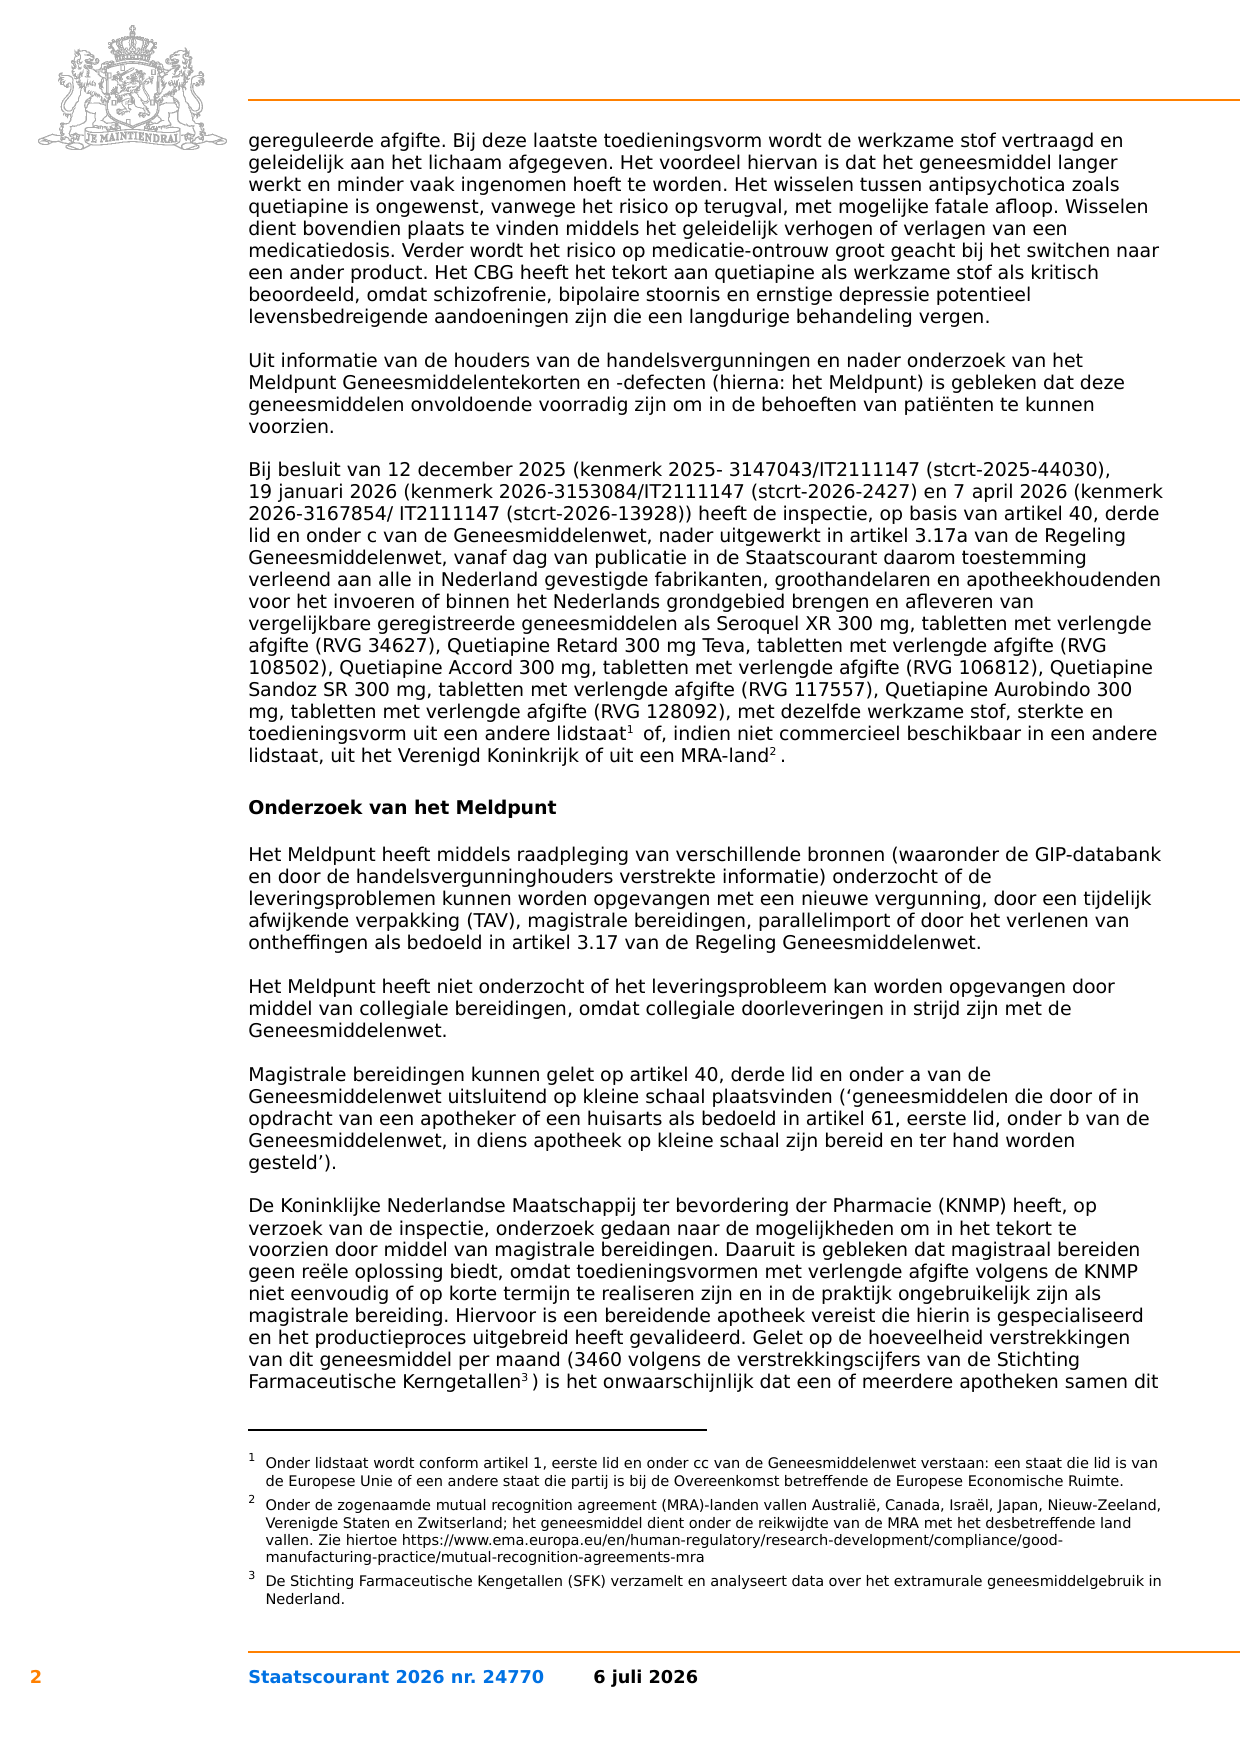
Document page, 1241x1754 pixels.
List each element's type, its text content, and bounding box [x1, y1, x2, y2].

text De Stichting Farmaceutische Kengetallen (SFK) verzamelt en analyseert data over het extramurale geneesmiddelgebruik in Nederland. [248, 1569, 1163, 1608]
text Bij besluit van 12 december 2025 (kenmerk 2025- 3147043/IT2111147 (stcrt-2025-44030), 19 januari 2026 (kenmerk 2026-3153084/IT2111147 (stcrt-2026-2427) en 7 april 2026 (kenmerk 2026-3167854/ IT2111147 (stcrt-2026-13928)) heeft de inspectie, op basis van artikel 40, derde lid en onder c van de Geneesmiddelenwet, nader uitgewerkt in artikel 3.17a van de Regeling Geneesmiddelenwet, vanaf dag van publicatie in de Staatscourant daarom toestemming verleend aan alle in Nederland gevestigde fabrikanten, groothandelaren en apotheekhoudenden voor het invoeren of binnen het Nederlands grondgebied brengen en afleveren van vergelijkbare geregistreerde geneesmiddelen als Seroquel XR 300 mg, tabletten met verlengde afgifte (RVG 34627), Quetiapine Retard 300 mg Teva, tabletten met verlengde afgifte (RVG 108502), Quetiapine Accord 300 mg, tabletten met verlengde afgifte (RVG 106812), Quetiapine Sandoz SR 300 mg, tabletten met verlengde afgifte (RVG 117557), Quetiapine Aurobindo 300 mg, tabletten met verlengde afgifte (RVG 128092), met dezelfde werkzame stof, sterkte en toedieningsvorm uit een andere lidstaat of, indien niet commercieel beschikbaar in een andere lidstaat, uit het Verenigd Koninkrijk of uit een MRA-land. [248, 459, 1163, 767]
text Magistrale bereidingen kunnen gelet op artikel 40, derde lid en onder a van de Geneesmiddelenwet uitsluitend op kleine schaal plaatsvinden (‘geneesmiddelen die door of in opdracht van een apotheker of een huisarts als bedoeld in artikel 61, eerste lid, onder b van de Geneesmiddelenwet, in diens apotheek op kleine schaal zijn bereid en ter hand worden gesteld’). [248, 1064, 1163, 1173]
text De Koninklijke Nederlandse Maatschappij ter bevordering der Pharmacie (KNMP) heeft, op verzoek van de inspectie, onderzoek gedaan naar de mogelijkheden om in het tekort te voorzien door middel van magistrale bereidingen. Daaruit is gebleken dat magistraal bereiden geen reële oplossing biedt, omdat toedieningsvormen met verlengde afgifte volgens de KNMP niet eenvoudig of op korte termijn te realiseren zijn en in de praktijk ongebruikelijk zijn als magistrale bereiding. Hiervoor is een bereidende apotheek vereist die hierin is gespecialiseerd en het productieproces uitgebreid heeft gevalideerd. Gelet op de hoeveelheid verstrekkingen van dit geneesmiddel per maand (3460 volgens de verstrekkingscijfers van de Stichting Farmaceutische Kerngetallen) is het onwaarschijnlijk dat een of meerdere apotheken samen dit [248, 1195, 1163, 1393]
picture [38, 25, 227, 150]
text Het Meldpunt heeft niet onderzocht of het leveringsprobleem kan worden opgevangen door middel van collegiale bereidingen, omdat collegiale doorleveringen in strijd zijn met de Geneesmiddelenwet. [248, 976, 1163, 1042]
text Het Meldpunt heeft middels raadpleging van verschillende bronnen (waaronder de GIP-databank en door de handelsvergunninghouders verstrekte informatie) onderzocht of de leveringsproblemen kunnen worden opgevangen met een nieuwe vergunning, door een tijdelijk afwijkende verpakking (TAV), magistrale bereidingen, parallelimport of door het verlenen van ontheffingen als bedoeld in artikel 3.17 van de Regeling Geneesmiddelenwet. [248, 844, 1163, 954]
text Uit informatie van de houders van de handelsvergunningen en nader onderzoek van het Meldpunt Geneesmiddelentekorten en -defecten (hierna: het Meldpunt) is gebleken dat deze geneesmiddelen onvoldoende voorradig zijn om in de behoeften van patiënten te kunnen voorzien. [248, 349, 1163, 437]
text Onder lidstaat wordt conform artikel 1, eerste lid en onder cc van de Geneesmiddelenwet verstaan: een staat die lid is van de Europese Unie of een andere staat die partij is bij de Overeenkomst betreffende de Europese Economische Ruimte. [248, 1451, 1163, 1490]
text gereguleerde afgifte. Bij deze laatste toedieningsvorm wordt de werkzame stof vertraagd en geleidelijk aan het lichaam afgegeven. Het voordeel hiervan is dat het geneesmiddel langer werkt en minder vaak ingenomen hoeft te worden. Het wisselen tussen antipsychotica zoals quetiapine is ongewenst, vanwege het risico op terugval, met mogelijke fatale afloop. Wisselen dient bovendien plaats te vinden middels het geleidelijk verhogen of verlagen van een medicatiedosis. Verder wordt het risico op medicatie-ontrouw groot geacht bij het switchen naar een ander product. Het CBG heeft het tekort aan quetiapine als werkzame stof als kritisch beoordeeld, omdat schizofrenie, bipolaire stoornis en ernstige depressie potentieel levensbedreigende aandoeningen zijn die een langdurige behandeling vergen. [248, 130, 1163, 328]
subtitle Onderzoek van het Meldpunt [248, 797, 1163, 819]
text Onder de zogenaamde mutual recognition agreement (MRA)-landen vallen Australië, Canada, Israël, Japan, Nieuw-Zeeland, Verenigde Staten en Zwitserland; het geneesmiddel dient onder de reikwijdte van de MRA met het desbetreffende land vallen. Zie hiertoe https://www.ema.europa.eu/en/human-regulatory/research-development/compliance/good-manufacturing-practice/mutual-recognition-agreements-mra [248, 1493, 1163, 1566]
